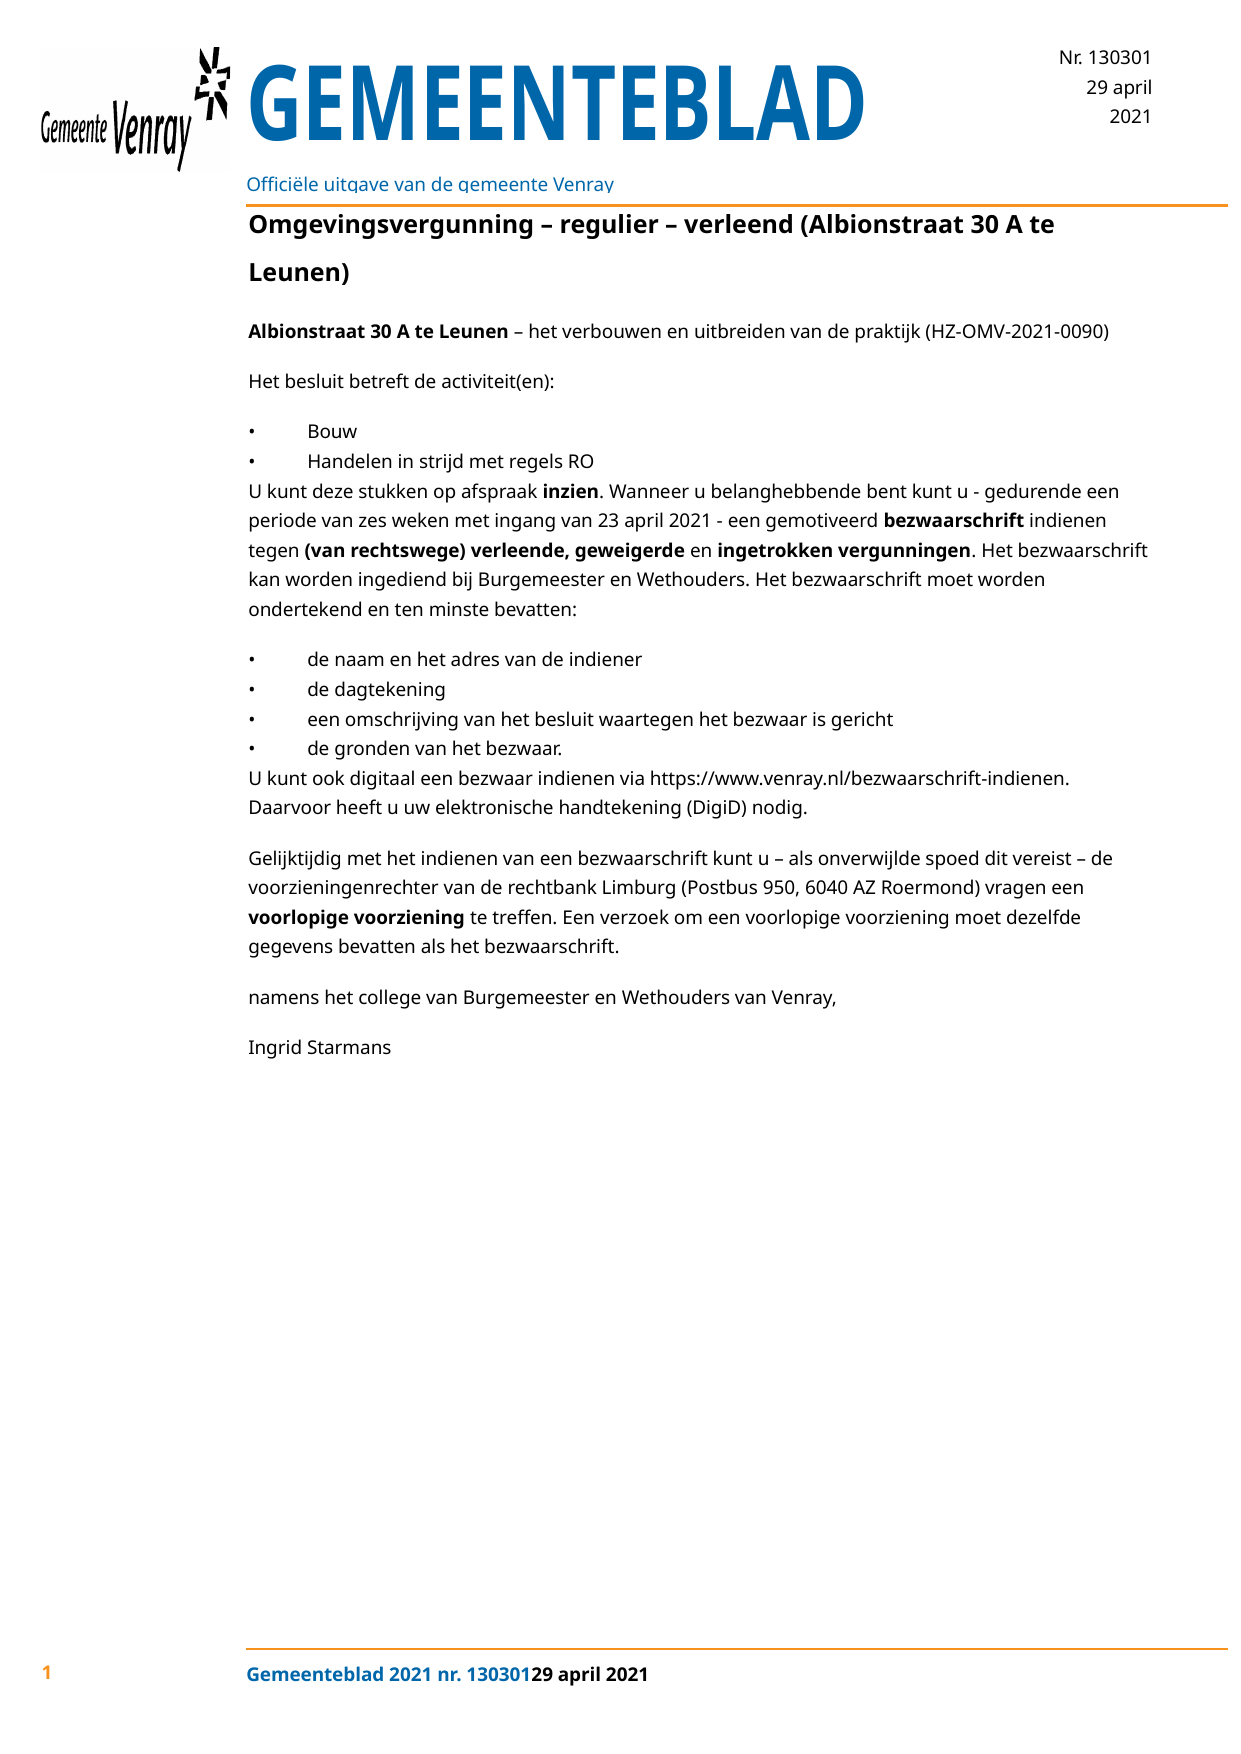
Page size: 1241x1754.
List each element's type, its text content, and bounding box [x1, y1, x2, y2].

list de naam en het adres van de indiener [248, 647, 1152, 672]
text U kunt ook digitaal een bezwaar indienen via https://www.venray.nl/bezwaarschrift-indienen. Daarvoor heeft u uw elektronische handtekening (DigiD) nodig. [248, 765, 1152, 820]
list Handelen in strijd met regels RO [248, 448, 1152, 474]
list de gronden van het bezwaar. [248, 735, 1152, 761]
list Bouw [248, 419, 1152, 444]
text Omgevingsvergunning – regulier – verleend (Albionstraat 30 A te Leunen) [248, 207, 1152, 288]
list een omschrijving van het besluit waartegen het bezwaar is gericht [248, 706, 1152, 732]
text Gelijktijdig met het indienen van een bezwaarschrift kunt u – als onverwijlde spoed dit vereist – de voorzieningenrechter van de rechtbank Limburg (Postbus 950, 6040 AZ Roermond) vragen een voorlopige voorziening te treffen. Een verzoek om een voorlopige voorziening moet dezelfde gegevens bevatten als het bezwaarschrift. [248, 845, 1152, 959]
list de dagtekening [248, 676, 1152, 702]
text U kunt deze stukken op afspraak inzien. Wanneer u belanghebbende bent kunt u - gedurende een periode van zes weken met ingang van 23 april 2021 - een gemotiveerd bezwaarschrift indienen tegen (van rechtswege) verleende, geweigerde en ingetrokken vergunningen. Het bezwaarschrift kan worden ingediend bij Burgemeester en Wethouders. Het bezwaarschrift moet worden ondertekend en ten minste bevatten: [248, 478, 1152, 622]
text namens het college van Burgemeester en Wethouders van Venray, [248, 984, 1152, 1010]
text Ingrid Starmans [248, 1034, 1152, 1060]
text Albionstraat 30 A te Leunen – het verbouwen en uitbreiden van de praktijk (HZ-OMV-2021-0090) [248, 318, 1152, 344]
picture [41, 47, 231, 172]
text Het besluit betreft de activiteit(en): [248, 368, 1152, 394]
